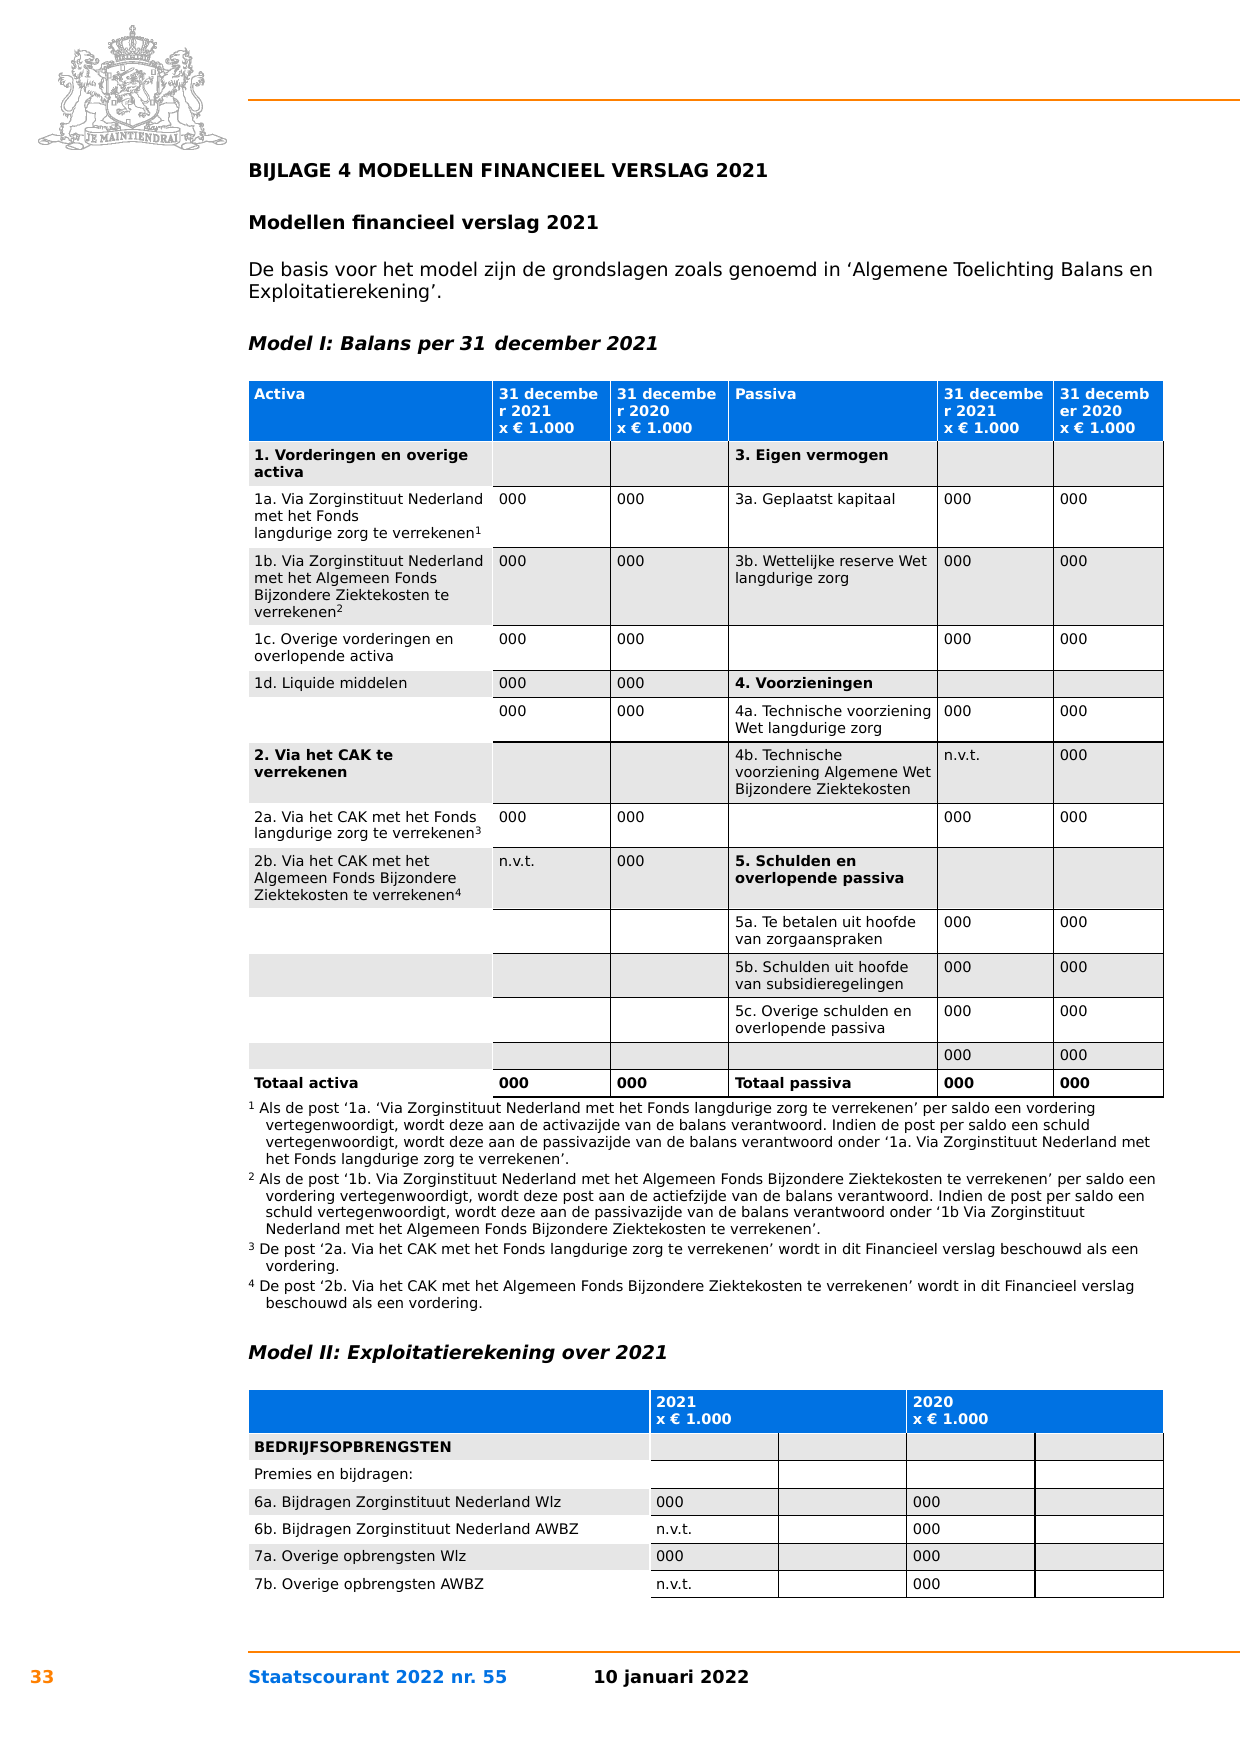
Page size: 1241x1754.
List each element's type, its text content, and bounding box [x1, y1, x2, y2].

table_cell 000 [493, 548, 610, 625]
table_cell 000 [651, 1489, 778, 1515]
table_cell [779, 1461, 906, 1488]
table_cell 000 [907, 1544, 1034, 1570]
table_cell [611, 910, 728, 953]
table_cell [938, 671, 1053, 697]
table_cell 3a. Geplaatst kapitaal [729, 487, 937, 547]
table_cell [651, 1434, 778, 1460]
table_cell [493, 954, 610, 997]
table_cell 000 [907, 1571, 1034, 1597]
table_cell [611, 442, 728, 486]
table_cell [1054, 671, 1163, 697]
table_cell 000 [938, 954, 1053, 997]
table_cell n.v.t. [938, 743, 1053, 803]
picture [38, 25, 227, 150]
table_cell n.v.t. [651, 1571, 778, 1597]
table_cell [1036, 1489, 1163, 1515]
table_cell 7b. Overige opbrengsten AWBZ [249, 1571, 649, 1597]
table_header Activa [249, 381, 492, 441]
table_header Passiva [729, 381, 937, 441]
table_cell [611, 998, 728, 1042]
table_cell 000 [938, 698, 1053, 741]
table_header 31 december 2021 x € 1.000 [493, 381, 610, 441]
table_cell [1036, 1434, 1163, 1460]
table_cell 000 [938, 626, 1053, 669]
table_cell [249, 910, 492, 953]
table_cell [611, 954, 728, 997]
table_cell 000 [938, 487, 1053, 547]
table_cell 000 [611, 487, 728, 547]
table_cell [729, 1043, 937, 1069]
table_cell [1036, 1461, 1163, 1488]
table_cell 000 [938, 1043, 1053, 1069]
table_cell 000 [611, 848, 728, 908]
subtitle Model II: Exploitatierekening over 2021 [248, 1342, 1163, 1363]
table_header 2021 x € 1.000 [651, 1390, 906, 1433]
table_cell 6b. Bijdragen Zorginstituut Nederland AWBZ [249, 1516, 649, 1542]
table_cell 2b. Via het CAK met het Algemeen Fonds Bijzondere Ziektekosten te verrekenen4 [249, 848, 492, 908]
table_cell [249, 954, 492, 997]
table_cell [907, 1461, 1034, 1488]
table_cell 000 [493, 804, 610, 847]
table_cell 000 [493, 626, 610, 669]
table_cell 3. Eigen vermogen [729, 442, 937, 486]
table_cell 1d. Liquide middelen [249, 671, 492, 697]
table_cell n.v.t. [651, 1516, 778, 1542]
table_cell 5. Schulden en overlopende passiva [729, 848, 937, 908]
table_cell 000 [1054, 1070, 1163, 1096]
table_cell 000 [1054, 698, 1163, 741]
subtitle Modellen financieel verslag 2021 [248, 212, 1163, 234]
table_cell [493, 1043, 610, 1069]
table_cell 000 [907, 1489, 1034, 1515]
table_cell 000 [1054, 910, 1163, 953]
table_cell 1a. Via Zorginstituut Nederland met het Fonds langdurige zorg te verrekenen1 [249, 487, 492, 547]
table_cell 3b. Wettelijke reserve Wet langdurige zorg [729, 548, 937, 625]
table_cell 000 [907, 1516, 1034, 1542]
table_cell Totaal activa [249, 1070, 492, 1096]
table_cell [907, 1434, 1034, 1460]
table_cell BEDRIJFSOPBRENGSTEN [249, 1434, 649, 1460]
table_cell 000 [1054, 743, 1163, 803]
table_cell [493, 743, 610, 803]
table_cell 2. Via het CAK te verrekenen [249, 743, 492, 803]
table_cell [493, 998, 610, 1042]
table_cell [938, 848, 1053, 908]
table_cell 000 [493, 1070, 610, 1096]
table_cell 000 [938, 910, 1053, 953]
table_cell 4a. Technische voorziening Wet langdurige zorg [729, 698, 937, 741]
table_cell 1 Als de post ‘1a. ‘Via Zorginstituut Nederland met het Fonds langdurige zorg te verrekenen’ per saldo een vordering vertegenwoordigt, wordt deze aan de activazijde van de balans verantwoord. Indien de post per saldo een schuld vertegenwoordigt, wordt deze aan de passivazijde van de balans verantwoord onder ‘1a. Via Zorginstituut Nederland met het Fonds langdurige zorg te verrekenen’. 2 Als de post ‘1b. Via Zorginstituut Nederland met het Algemeen Fonds Bijzondere Ziektekosten te verrekenen’ per saldo een vordering vertegenwoordigt, wordt deze post aan de actiefzijde van de balans verantwoord. Indien de post per saldo een schuld vertegenwoordigt, wordt deze aan de passivazijde van de balans verantwoord onder ‘1b Via Zorginstituut Nederland met het Algemeen Fonds Bijzondere Ziektekosten te verrekenen’. 3 De post ‘2a. Via het CAK met het Fonds langdurige zorg te verrekenen’ wordt in dit Financieel verslag beschouwd als een vordering. 4 De post ‘2b. Via het CAK met het Algemeen Fonds Bijzondere Ziektekosten te verrekenen’ wordt in dit Financieel verslag beschouwd als een vordering. [248, 1098, 1163, 1312]
table_cell [779, 1544, 906, 1570]
table_cell 000 [938, 548, 1053, 625]
table_cell [729, 804, 937, 847]
table_cell 000 [611, 804, 728, 847]
table_cell 1c. Overige vorderingen en overlopende activa [249, 626, 492, 669]
table_cell 000 [1054, 1043, 1163, 1069]
table_cell [1036, 1544, 1163, 1570]
table_cell [493, 442, 610, 486]
table_cell 6a. Bijdragen Zorginstituut Nederland Wlz [249, 1489, 649, 1515]
table_cell 7a. Overige opbrengsten Wlz [249, 1544, 649, 1570]
table_cell [249, 998, 492, 1042]
table_cell 000 [1054, 626, 1163, 669]
table_cell 2a. Via het CAK met het Fonds langdurige zorg te verrekenen3 [249, 804, 492, 847]
table_header 31 december 2020 x € 1.000 [611, 381, 728, 441]
table_cell 000 [651, 1544, 778, 1570]
table_header 31 december 2020 x € 1.000 [1054, 381, 1163, 441]
table_cell 000 [938, 804, 1053, 847]
table_cell 000 [493, 487, 610, 547]
table_cell 000 [611, 1070, 728, 1096]
table_cell [1054, 442, 1163, 486]
table_header 2020 x € 1.000 [907, 1390, 1163, 1433]
table_cell 000 [493, 698, 610, 741]
table_cell 000 [611, 548, 728, 625]
table_cell [779, 1571, 906, 1597]
table_cell 000 [1054, 998, 1163, 1042]
table_cell [729, 626, 937, 669]
table_cell [779, 1516, 906, 1542]
table_cell [249, 698, 492, 741]
table_cell 000 [1054, 548, 1163, 625]
table_cell [779, 1489, 906, 1515]
table_cell 1. Vorderingen en overige activa [249, 442, 492, 486]
table_cell [1036, 1571, 1163, 1597]
table_cell 5c. Overige schulden en overlopende passiva [729, 998, 937, 1042]
table_cell 000 [938, 998, 1053, 1042]
table_header [249, 1390, 649, 1433]
table_cell [611, 1043, 728, 1069]
table_cell 4b. Technische voorziening Algemene Wet Bijzondere Ziektekosten [729, 743, 937, 803]
table_cell 000 [1054, 487, 1163, 547]
table_cell 000 [1054, 954, 1163, 997]
table_cell [779, 1434, 906, 1460]
table_cell [493, 910, 610, 953]
table_cell Totaal passiva [729, 1070, 937, 1096]
table_cell 000 [1054, 804, 1163, 847]
table_cell 000 [611, 671, 728, 697]
table_cell 000 [938, 1070, 1053, 1096]
text De basis voor het model zijn de grondslagen zoals genoemd in ‘Algemene Toelichting Balans en Exploitatierekening’. [248, 259, 1163, 303]
table_cell [938, 442, 1053, 486]
table_cell [1054, 848, 1163, 908]
table_cell [651, 1461, 778, 1488]
table_cell 000 [611, 626, 728, 669]
table_cell Premies en bijdragen: [249, 1461, 649, 1488]
table_header 31 december 2021 x € 1.000 [938, 381, 1053, 441]
table_cell 1b. Via Zorginstituut Nederland met het Algemeen Fonds Bijzondere Ziektekosten te verrekenen2 [249, 548, 492, 625]
table_cell 5a. Te betalen uit hoofde van zorgaanspraken [729, 910, 937, 953]
subtitle Model I: Balans per 31 december 2021 [248, 333, 1163, 355]
table_cell 4. Voorzieningen [729, 671, 937, 697]
table_cell 5b. Schulden uit hoofde van subsidieregelingen [729, 954, 937, 997]
table_cell n.v.t. [493, 848, 610, 908]
table_cell [249, 1043, 492, 1069]
table_cell 000 [493, 671, 610, 697]
subtitle BIJLAGE 4 MODELLEN FINANCIEEL VERSLAG 2021 [248, 160, 1163, 182]
table_cell 000 [611, 698, 728, 741]
table_cell [1036, 1516, 1163, 1542]
table_cell [611, 743, 728, 803]
